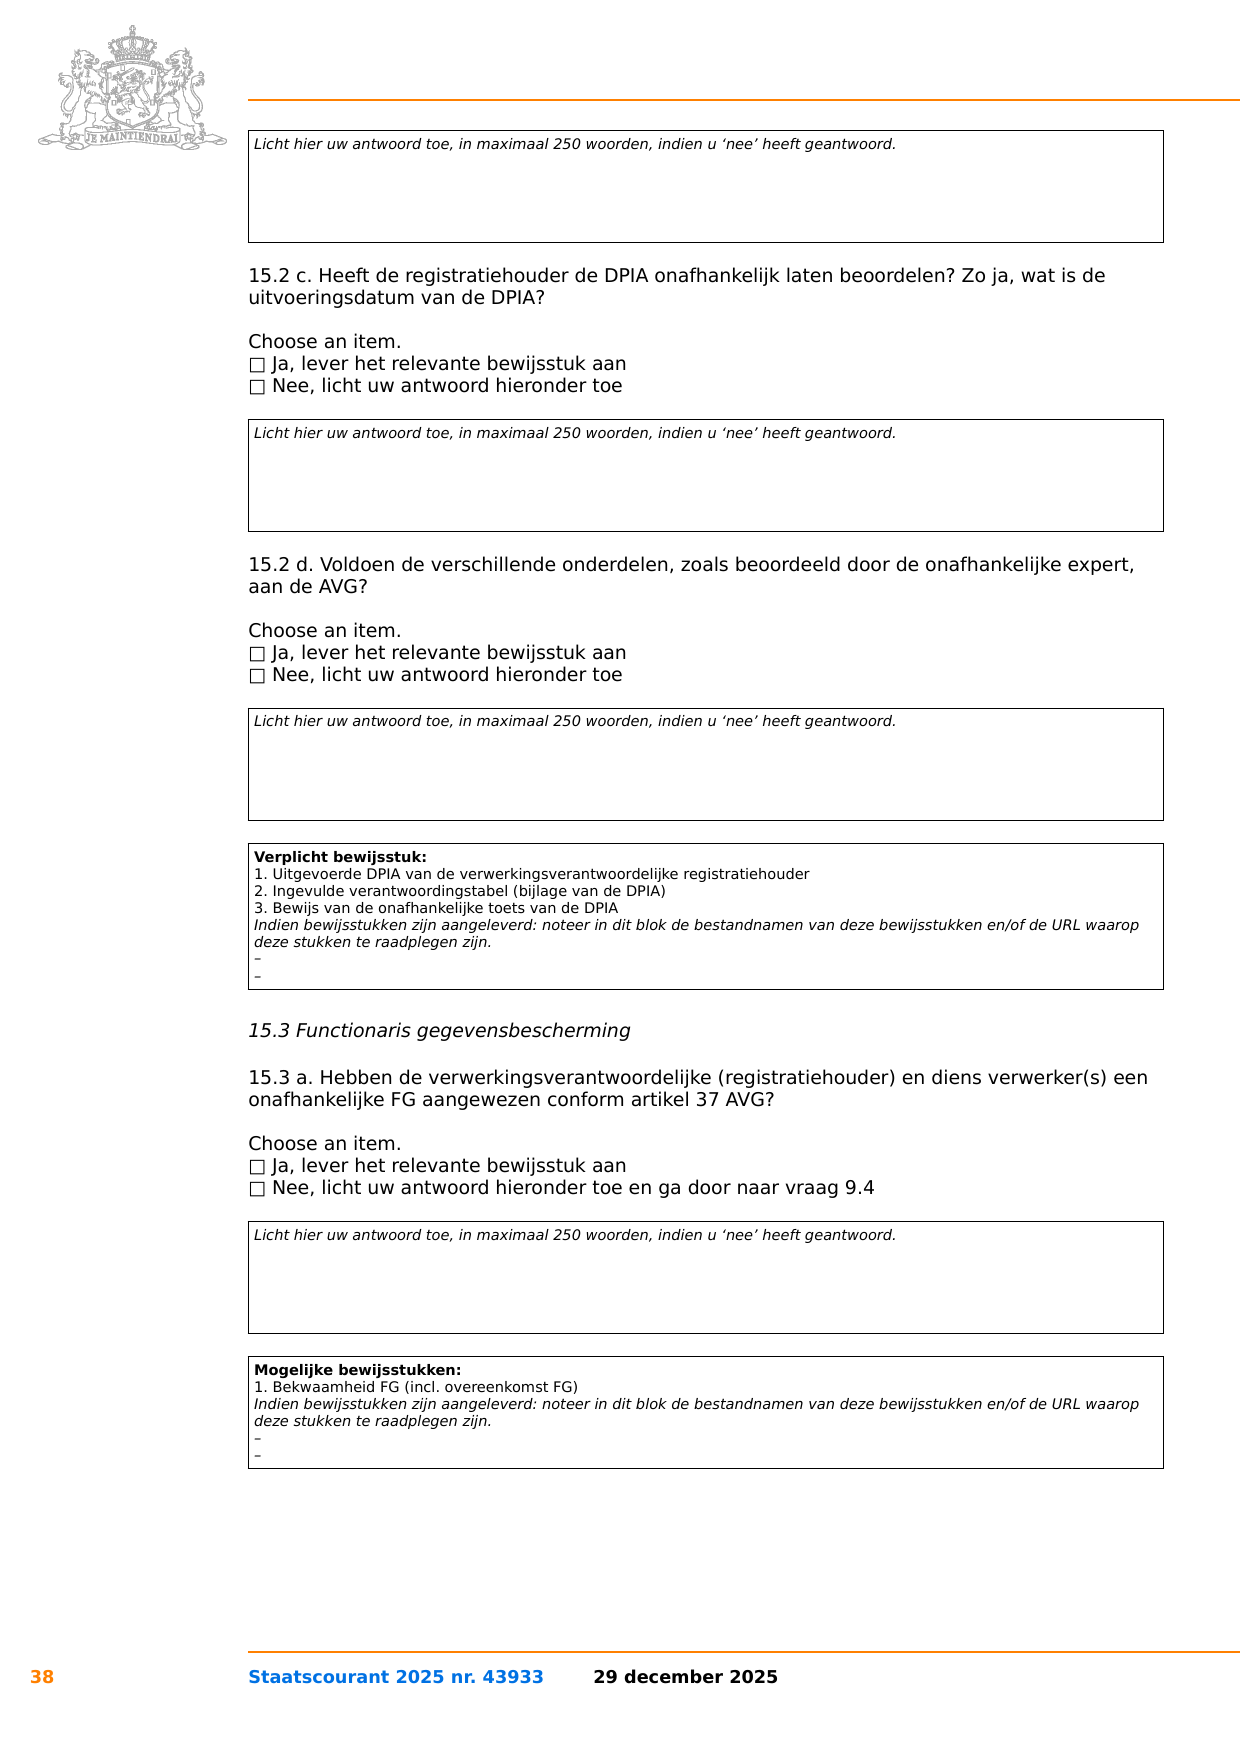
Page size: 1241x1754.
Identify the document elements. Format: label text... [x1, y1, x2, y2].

table_cell [249, 781, 1163, 798]
table_cell [249, 170, 1163, 187]
table_header Licht hier uw antwoord toe, in maximaal 250 woorden, indien u ‘nee’ heeft geantwoord. [249, 1222, 1163, 1243]
text □ Ja, lever het relevante bewijsstuk aan [248, 1155, 1163, 1177]
text 15.2 c. Heeft de registratiehouder de DPIA onafhankelijk laten beoordelen? Zo ja, wat is de uitvoeringsdatum van de DPIA? [248, 265, 1163, 309]
text 15.3 a. Hebben de verwerkingsverantwoordelijke (registratiehouder) en diens verwerker(s) een onafhankelijke FG aangewezen conform artikel 37 AVG? [248, 1067, 1163, 1111]
table_cell [249, 204, 1163, 221]
table_cell [249, 187, 1163, 203]
text Choose an item. [248, 620, 1163, 642]
table_cell [249, 798, 1163, 820]
table_header Mogelijke bewijsstukken: 1. Bekwaamheid FG (incl. overeenkomst FG) Indien bewijsstukken zijn aangeleverd: noteer in dit blok de bestandnamen van deze bewijsstukken en/of de URL waarop deze stukken te raadplegen zijn. – – [249, 1357, 1163, 1468]
table_cell [249, 1244, 1163, 1260]
subtitle 15.3 Functionaris gegevensbescherming [248, 1020, 1163, 1042]
table_cell [249, 493, 1163, 509]
table_header Licht hier uw antwoord toe, in maximaal 250 woorden, indien u ‘nee’ heeft geantwoord. [249, 131, 1163, 153]
text □ Ja, lever het relevante bewijsstuk aan [248, 353, 1163, 375]
text □ Nee, licht uw antwoord hieronder toe en ga door naar vraag 9.4 [248, 1177, 1163, 1199]
table_cell [249, 747, 1163, 764]
table_cell [249, 441, 1163, 458]
table_cell [249, 1260, 1163, 1277]
table_cell [249, 1311, 1163, 1333]
table_cell [249, 459, 1163, 475]
text □ Ja, lever het relevante bewijsstuk aan [248, 642, 1163, 664]
table_cell [249, 509, 1163, 531]
text □ Nee, licht uw antwoord hieronder toe [248, 375, 1163, 397]
table_cell [249, 221, 1163, 242]
text 15.2 d. Voldoen de verschillende onderdelen, zoals beoordeeld door de onafhankelijke expert, aan de AVG? [248, 554, 1163, 598]
table_cell [249, 764, 1163, 781]
table_cell [249, 1278, 1163, 1294]
table_header Licht hier uw antwoord toe, in maximaal 250 woorden, indien u ‘nee’ heeft geantwoord. [249, 420, 1163, 441]
table_cell [249, 475, 1163, 492]
table_cell [249, 730, 1163, 747]
table_cell [249, 1294, 1163, 1311]
text □ Nee, licht uw antwoord hieronder toe [248, 664, 1163, 686]
table_cell [249, 153, 1163, 169]
table_header Verplicht bewijsstuk: 1. Uitgevoerde DPIA van de verwerkingsverantwoordelijke registratiehouder 2. Ingevulde verantwoordingstabel (bijlage van de DPIA) 3. Bewijs van de onafhankelijke toets van de DPIA Indien bewijsstukken zijn aangeleverd: noteer in dit blok de bestandnamen van deze bewijsstukken en/of de URL waarop deze stukken te raadplegen zijn. – – [249, 844, 1163, 989]
picture [38, 25, 227, 150]
text Choose an item. [248, 1133, 1163, 1155]
text Choose an item. [248, 331, 1163, 353]
table_header Licht hier uw antwoord toe, in maximaal 250 woorden, indien u ‘nee’ heeft geantwoord. [249, 709, 1163, 730]
